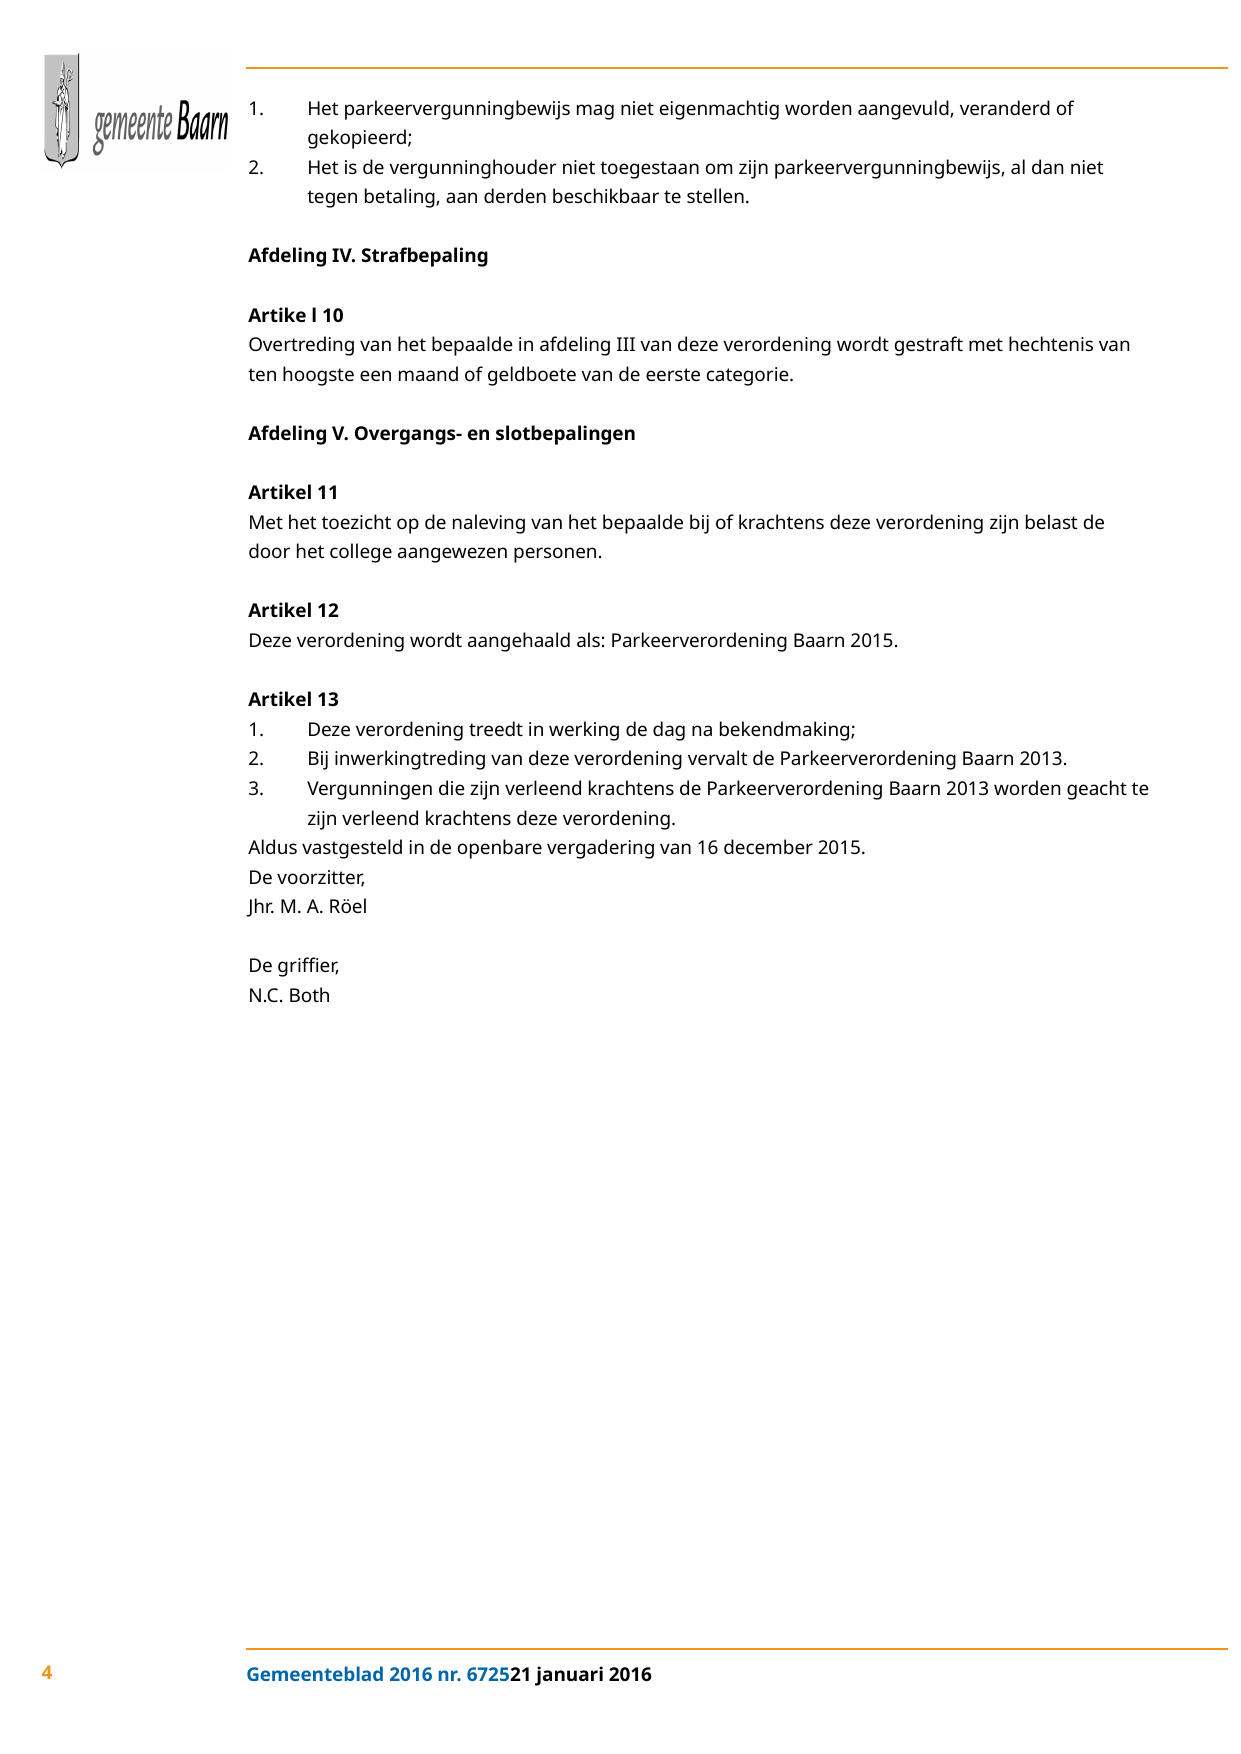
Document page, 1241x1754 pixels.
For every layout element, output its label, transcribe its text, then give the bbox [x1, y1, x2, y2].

text Jhr. M. A. Röel [248, 893, 1152, 919]
text Artikel 13 [248, 686, 1152, 712]
text N.C. Both [248, 982, 1152, 1008]
list Vergunningen die zijn verleend krachtens de Parkeerverordening Baarn 2013 worden geacht te zijn verleend krachtens deze verordening. [248, 775, 1152, 831]
text Aldus vastgesteld in de openbare vergadering van 16 december 2015. [248, 834, 1152, 860]
text Overtreding van het bepaalde in afdeling III van deze verordening wordt gestraft met hechtenis van ten hoogste een maand of geldboete van de eerste categorie. [248, 331, 1152, 387]
text Afdeling V. Overgangs- en slotbepalingen [248, 420, 1152, 446]
text Artike l 10 [248, 302, 1152, 328]
text Deze verordening wordt aangehaald als: Parkeerverordening Baarn 2015. [248, 627, 1152, 653]
list Bij inwerkingtreding van deze verordening vervalt de Parkeerverordening Baarn 2013. [248, 746, 1152, 771]
text Artikel 11 [248, 479, 1152, 505]
list Het parkeervergunningbewijs mag niet eigenmachtig worden aangevuld, veranderd of gekopieerd; [248, 95, 1152, 150]
text Artikel 12 [248, 598, 1152, 623]
text De voorzitter, [248, 864, 1152, 890]
picture [41, 47, 231, 172]
text Met het toezicht op de naleving van het bepaalde bij of krachtens deze verordening zijn belast de door het college aangewezen personen. [248, 509, 1152, 564]
text Afdeling IV. Strafbepaling [248, 243, 1152, 268]
text De griffier, [248, 953, 1152, 978]
list Het is de vergunninghouder niet toegestaan om zijn parkeervergunningbewijs, al dan niet tegen betaling, aan derden beschikbaar te stellen. [248, 154, 1152, 209]
list Deze verordening treedt in werking de dag na bekendmaking; [248, 716, 1152, 742]
